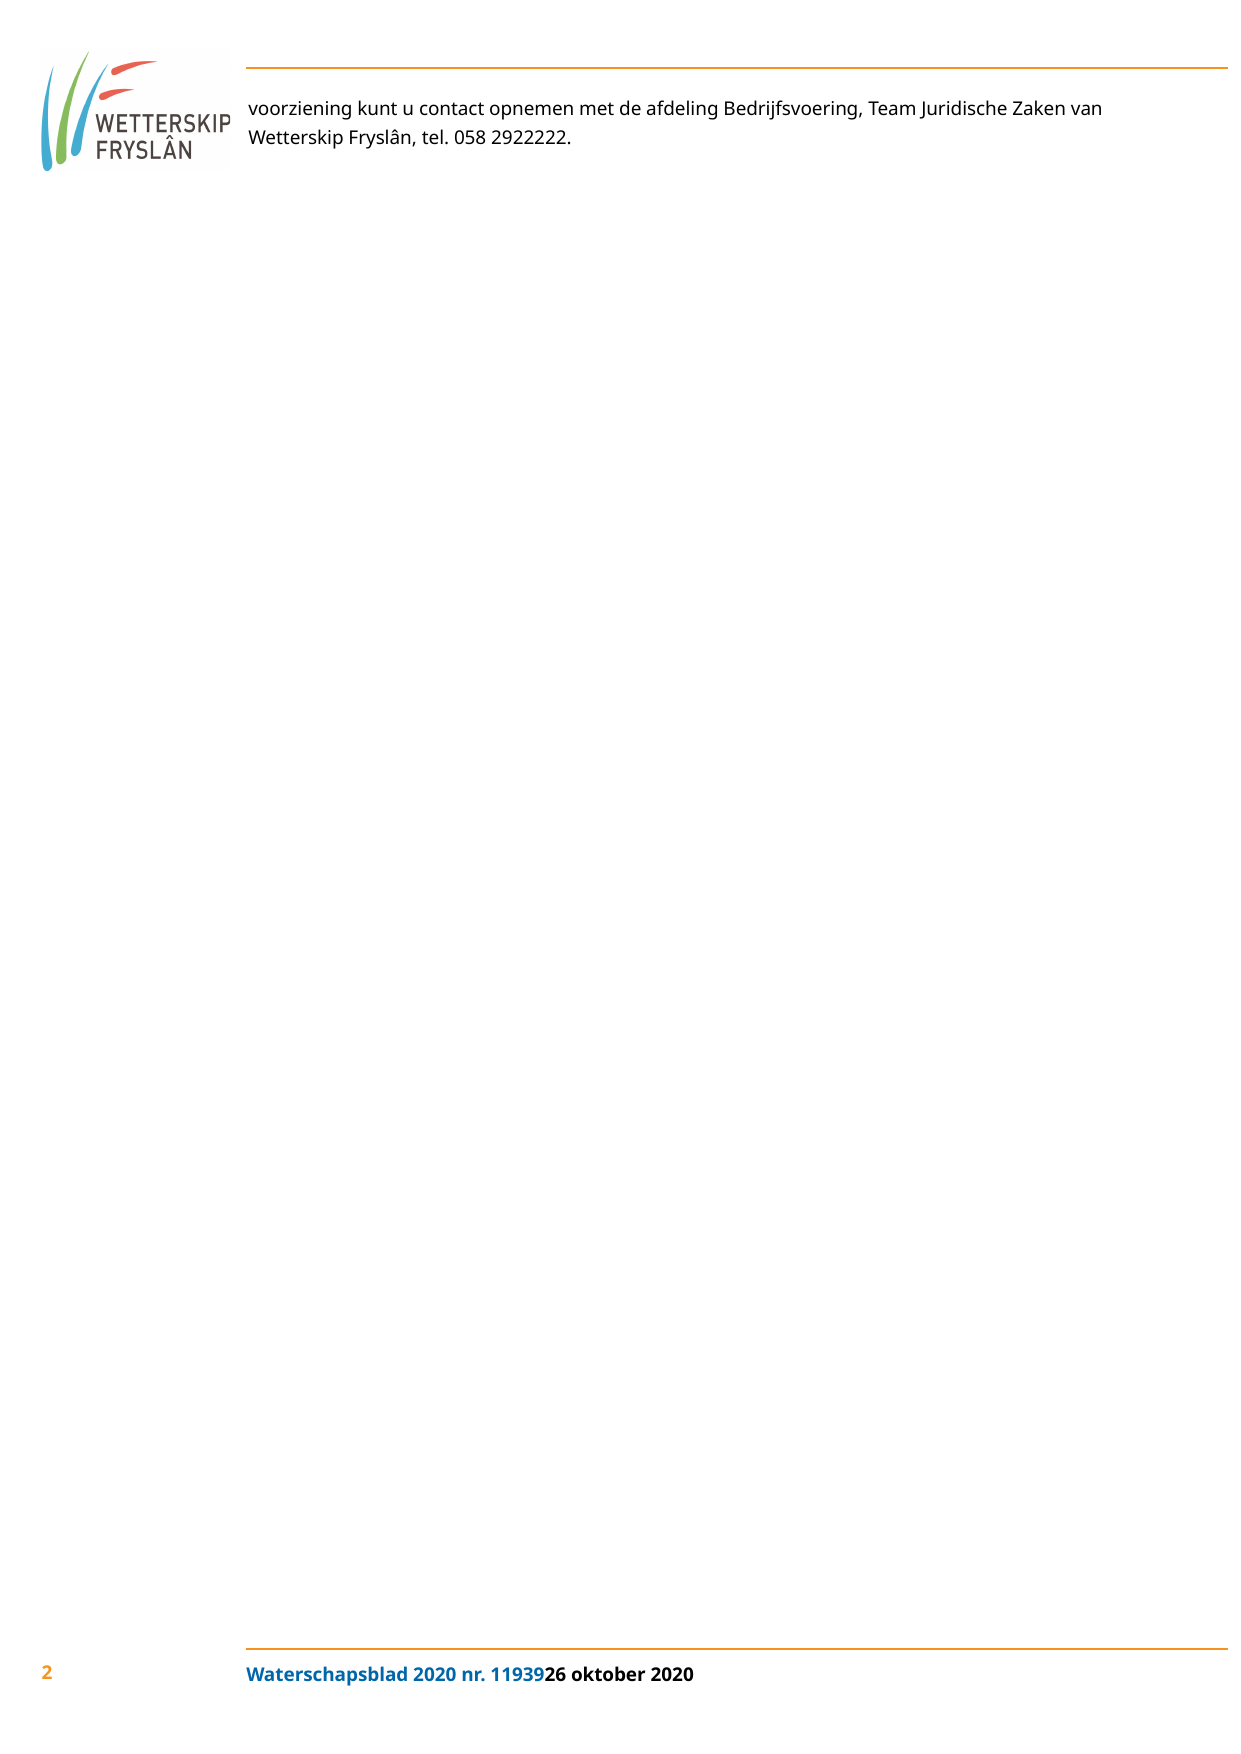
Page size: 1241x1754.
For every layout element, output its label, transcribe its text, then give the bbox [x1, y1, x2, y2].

text voorziening kunt u contact opnemen met de afdeling Bedrijfsvoering, Team Juridische Zaken van Wetterskip Fryslân, tel. 058 2922222. [248, 95, 1152, 150]
picture [41, 47, 231, 172]
